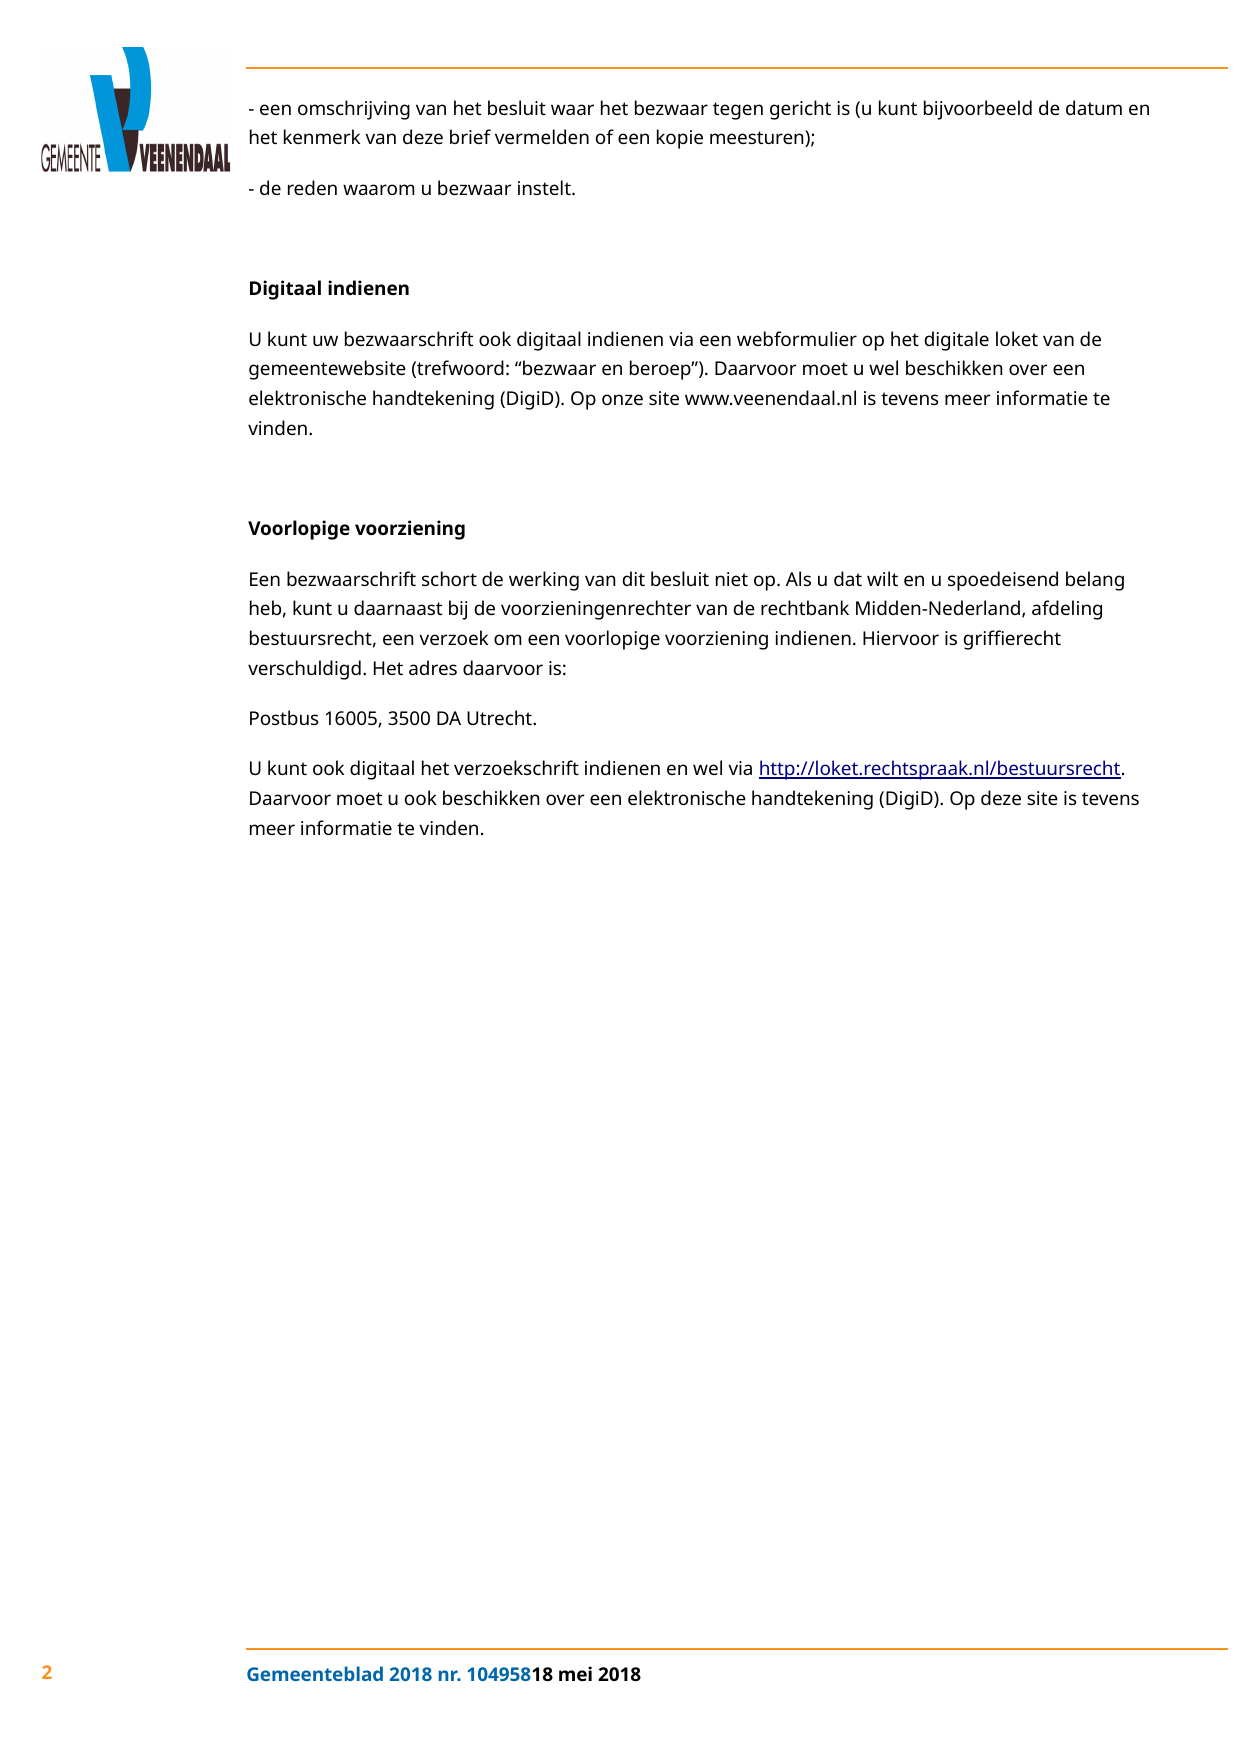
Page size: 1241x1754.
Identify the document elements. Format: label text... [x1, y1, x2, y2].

text Voorlopige voorziening [248, 516, 1152, 541]
text Digitaal indienen [248, 276, 1152, 301]
text U kunt ook digitaal het verzoekschrift indienen en wel via http://loket.rechtspraak.nl/bestuursrecht. Daarvoor moet u ook beschikken over een elektronische handtekening (DigiD). Op deze site is tevens meer informatie te vinden. [248, 756, 1152, 841]
picture [123, 47, 231, 172]
text Postbus 16005, 3500 DA Utrecht. [248, 705, 1152, 731]
text - een omschrijving van het besluit waar het bezwaar tegen gericht is (u kunt bijvoorbeeld de datum en het kenmerk van deze brief vermelden of een kopie meesturen); [248, 95, 1152, 150]
text U kunt uw bezwaarschrift ook digitaal indienen via een webformulier op het digitale loket van de gemeentewebsite (trefwoord: “bezwaar en beroep”). Daarvoor moet u wel beschikken over een elektronische handtekening (DigiD). Op onze site www.veenendaal.nl is tevens meer informatie te vinden. [248, 326, 1152, 441]
text - de reden waarom u bezwaar instelt. [248, 175, 1152, 201]
text Een bezwaarschrift schort de werking van dit besluit niet op. Als u dat wilt en u spoedeisend belang heb, kunt u daarnaast bij de voorzieningenrechter van de rechtbank Midden-Nederland, afdeling bestuursrecht, een verzoek om een voorlopige voorziening indienen. Hiervoor is griffierecht verschuldigd. Het adres daarvoor is: [248, 566, 1152, 681]
picture [41, 47, 130, 172]
